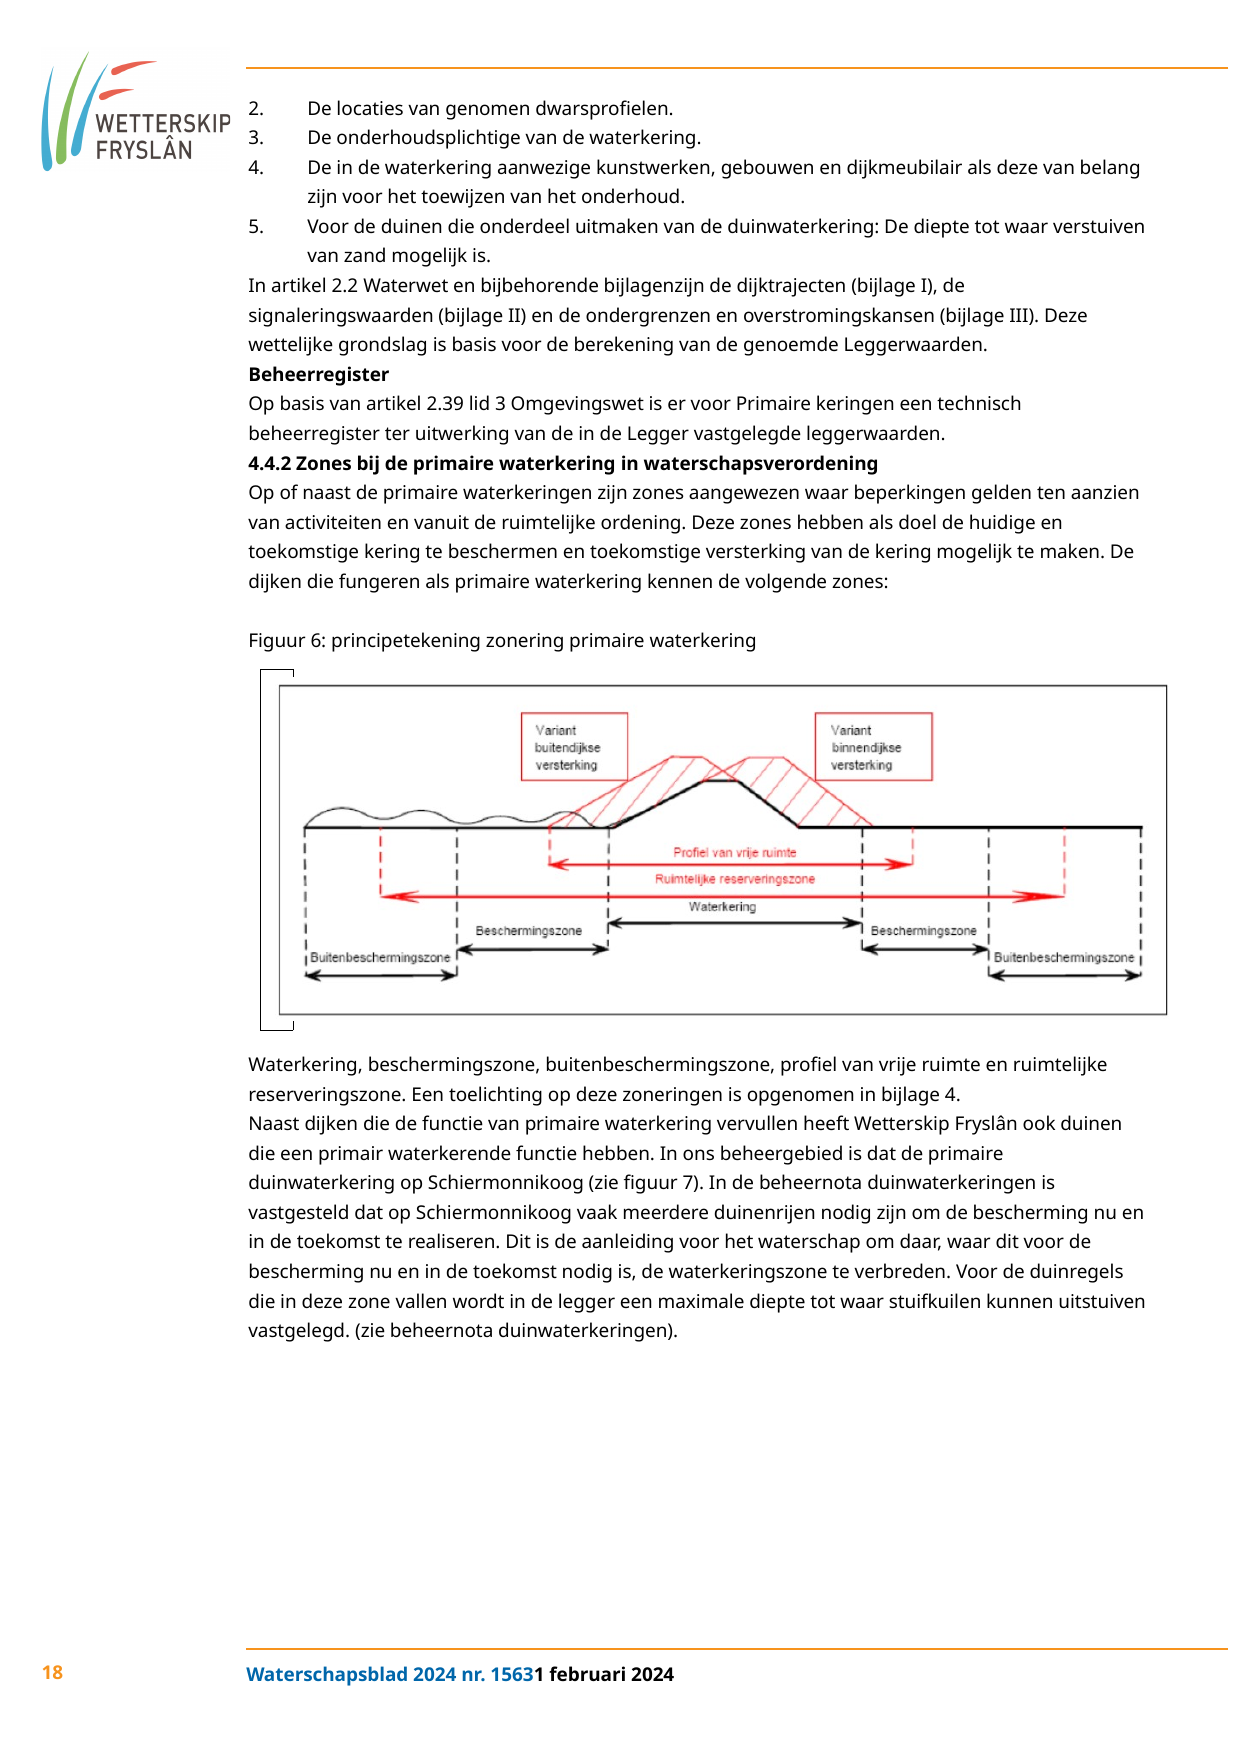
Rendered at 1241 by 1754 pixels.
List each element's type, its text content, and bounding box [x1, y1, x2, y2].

picture [41, 47, 231, 172]
text 4.4.2 Zones bij de primaire waterkering in waterschapsverordening [248, 450, 1152, 476]
text Op of naast de primaire waterkeringen zijn zones aangewezen waar beperkingen gelden ten aanzien van activiteiten en vanuit de ruimtelijke ordening. Deze zones hebben als doel de huidige en toekomstige kering te beschermen en toekomstige versterking van de kering mogelijk te maken. De dijken die fungeren als primaire waterkering kennen de volgende zones: [248, 479, 1152, 594]
list De locaties van genomen dwarsprofielen. [248, 95, 1152, 121]
text Waterkering, beschermingszone, buitenbeschermingszone, profiel van vrije ruimte en ruimtelijke reserveringszone. Een toelichting op deze zoneringen is opgenomen in bijlage 4. [248, 1051, 1152, 1107]
text Beheerregister [248, 361, 1152, 387]
text In artikel 2.2 Waterwet en bijbehorende bijlagenzijn de dijktrajecten (bijlage I), de signaleringswaarden (bijlage II) en de ondergrenzen en overstromingskansen (bijlage III). Deze wettelijke grondslag is basis voor de berekening van de genoemde Leggerwaarden. [248, 272, 1152, 357]
picture [268, 677, 1173, 1021]
text Figuur 6: principetekening zonering primaire waterkering [248, 627, 1152, 653]
text Naast dijken die de functie van primaire waterkering vervullen heeft Wetterskip Fryslân ook duinen die een primair waterkerende functie hebben. In ons beheergebied is dat de primaire duinwaterkering op Schiermonnikoog (zie figuur 7). In de beheernota duinwaterkeringen is vastgesteld dat op Schiermonnikoog vaak meerdere duinenrijen nodig zijn om de bescherming nu en in de toekomst te realiseren. Dit is de aanleiding voor het waterschap om daar, waar dit voor de bescherming nu en in de toekomst nodig is, de waterkeringszone te verbreden. Voor de duinregels die in deze zone vallen wordt in de legger een maximale diepte tot waar stuifkuilen kunnen uitstuiven vastgelegd. (zie beheernota duinwaterkeringen). [248, 1110, 1152, 1343]
text Op basis van artikel 2.39 lid 3 Omgevingswet is er voor Primaire keringen een technisch beheerregister ter uitwerking van de in de Legger vastgelegde leggerwaarden. [248, 391, 1152, 446]
list De onderhoudsplichtige van de waterkering. [248, 124, 1152, 150]
list De in de waterkering aanwezige kunstwerken, gebouwen en dijkmeubilair als deze van belang zijn voor het toewijzen van het onderhoud. [248, 154, 1152, 209]
list Voor de duinen die onderdeel uitmaken van de duinwaterkering: De diepte tot waar verstuiven van zand mogelijk is. [248, 213, 1152, 268]
